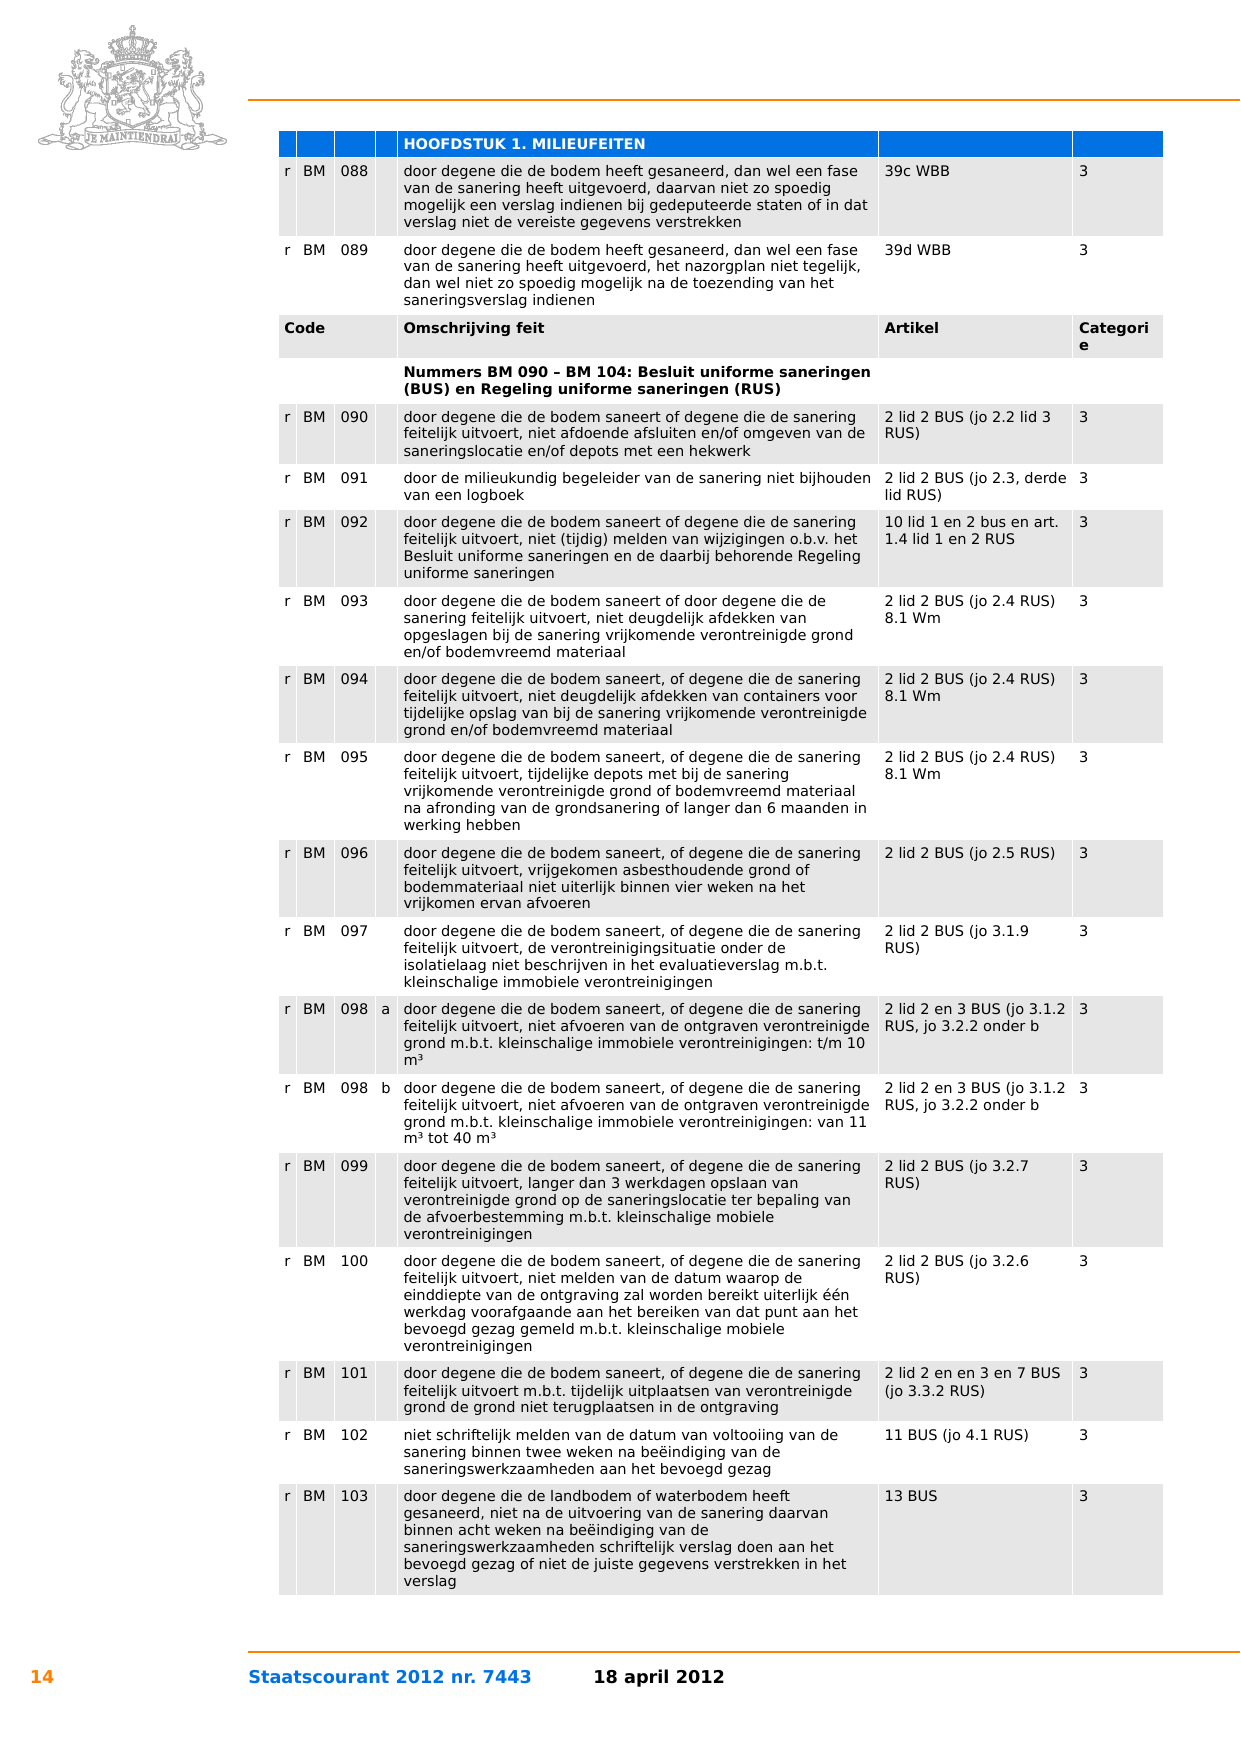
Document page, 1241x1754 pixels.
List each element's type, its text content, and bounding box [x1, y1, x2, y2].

table_cell 2 lid 2 BUS (jo 2.3, derde lid RUS) [879, 465, 1072, 508]
table_cell b [376, 1075, 397, 1152]
table_cell r [279, 996, 296, 1074]
table_cell r [279, 237, 296, 314]
table_cell r [279, 1249, 296, 1360]
table_cell BM [297, 465, 334, 508]
table_cell door degene die de bodem saneert, of degene die de sanering feitelijk uitvoert, langer dan 3 werkdagen opslaan van verontreinigde grond op de saneringslocatie ter bepaling van de afvoerbestemming m.b.t. kleinschalige mobiele verontreinigingen [398, 1153, 878, 1247]
table_cell 3 [1073, 1484, 1163, 1595]
table_cell door degene die de bodem saneert, of degene die de sanering feitelijk uitvoert, niet afvoeren van de ontgraven verontreinigde grond m.b.t. kleinschalige immobiele verontreinigingen: van 11 m³ tot 40 m³ [398, 1075, 878, 1152]
table_cell Categorie [1073, 315, 1163, 358]
table_cell 3 [1073, 1075, 1163, 1152]
table_cell BM [297, 1249, 334, 1360]
table_cell [376, 1422, 397, 1482]
table_cell BM [297, 1075, 334, 1152]
table_cell 2 lid 2 BUS (jo 2.4 RUS) 8.1 Wm [879, 666, 1072, 743]
table_cell 3 [1073, 1249, 1163, 1360]
table_cell Code [279, 315, 397, 358]
table_cell [376, 1361, 397, 1421]
table_cell [376, 359, 397, 403]
table_cell 2 lid 2 en 3 BUS (jo 3.1.2 RUS, jo 3.2.2 onder b [879, 1075, 1072, 1152]
table_cell r [279, 588, 296, 665]
table_cell 098 [335, 1075, 375, 1152]
table_cell 3 [1073, 840, 1163, 917]
table_cell r [279, 404, 296, 464]
table_cell 096 [335, 840, 375, 917]
table_cell 3 [1073, 404, 1163, 464]
table_cell r [279, 465, 296, 508]
table_cell door degene die de bodem saneert of degene die de sanering feitelijk uitvoert, niet (tijdig) melden van wijzigingen o.b.v. het Besluit uniforme saneringen en de daarbij behorende Regeling uniforme saneringen [398, 510, 878, 587]
table_cell BM [297, 996, 334, 1074]
table_cell 3 [1073, 588, 1163, 665]
table_cell 2 lid 2 BUS (jo 3.1.9 RUS) [879, 918, 1072, 995]
table_cell [376, 918, 397, 995]
table_cell 100 [335, 1249, 375, 1360]
table_cell 088 [335, 158, 375, 236]
table_cell door degene die de landbodem of waterbodem heeft gesaneerd, niet na de uitvoering van de sanering daarvan binnen acht weken na beëindiging van de saneringswerkzaamheden schriftelijk verslag doen aan het bevoegd gezag of niet de juiste gegevens verstrekken in het verslag [398, 1484, 878, 1595]
table_cell 2 lid 2 BUS (jo 2.2 lid 3 RUS) [879, 404, 1072, 464]
table_cell 3 [1073, 918, 1163, 995]
table_cell niet schriftelijk melden van de datum van voltooiing van de sanering binnen twee weken na beëindiging van de saneringswerkzaamheden aan het bevoegd gezag [398, 1422, 878, 1482]
table_cell r [279, 158, 296, 236]
table_cell [376, 840, 397, 917]
table_cell Omschrijving feit [398, 315, 878, 358]
table_cell 3 [1073, 510, 1163, 587]
table_cell 3 [1073, 237, 1163, 314]
table_cell BM [297, 1361, 334, 1421]
table_cell 094 [335, 666, 375, 743]
table_cell Artikel [879, 315, 1072, 358]
table_cell door degene die de bodem saneert, of degene die de sanering feitelijk uitvoert, tijdelijke depots met bij de sanering vrijkomende verontreinigde grond of bodemvreemd materiaal na afronding van de grondsanering of langer dan 6 maanden in werking hebben [398, 745, 878, 839]
table_cell door degene die de bodem saneert, of degene die de sanering feitelijk uitvoert, niet deugdelijk afdekken van containers voor tijdelijke opslag van bij de sanering vrijkomende verontreinigde grond en/of bodemvreemd materiaal [398, 666, 878, 743]
table_cell 2 lid 2 BUS (jo 2.4 RUS) 8.1 Wm [879, 588, 1072, 665]
table_cell [376, 158, 397, 236]
table_cell 3 [1073, 996, 1163, 1074]
table_cell door degene die de bodem saneert, of degene die de sanering feitelijk uitvoert m.b.t. tijdelijk uitplaatsen van verontreinigde grond de grond niet terugplaatsen in de ontgraving [398, 1361, 878, 1421]
table_cell r [279, 666, 296, 743]
table_cell BM [297, 840, 334, 917]
table_cell r [279, 1484, 296, 1595]
table_cell door degene die de bodem saneert, of degene die de sanering feitelijk uitvoert, niet afvoeren van de ontgraven verontreinigde grond m.b.t. kleinschalige immobiele verontreinigingen: t/m 10 m³ [398, 996, 878, 1074]
table_cell 2 lid 2 BUS (jo 3.2.7 RUS) [879, 1153, 1072, 1247]
table_cell 089 [335, 237, 375, 314]
table_header [1073, 131, 1163, 157]
table_cell door degene die de bodem saneert of degene die de sanering feitelijk uitvoert, niet afdoende afsluiten en/of omgeven van de saneringslocatie en/of depots met een hekwerk [398, 404, 878, 464]
table_cell door degene die de bodem saneert, of degene die de sanering feitelijk uitvoert, de verontreinigingsituatie onder de isolatielaag niet beschrijven in het evaluatieverslag m.b.t. kleinschalige immobiele verontreinigingen [398, 918, 878, 995]
table_cell BM [297, 588, 334, 665]
table_cell 3 [1073, 1422, 1163, 1482]
table_cell r [279, 1361, 296, 1421]
table_cell 39c WBB [879, 158, 1072, 236]
table_cell 099 [335, 1153, 375, 1247]
table_cell r [279, 1153, 296, 1247]
table_cell [376, 588, 397, 665]
table_cell [376, 237, 397, 314]
table_cell r [279, 510, 296, 587]
table_cell 2 lid 2 BUS (jo 2.4 RUS) 8.1 Wm [879, 745, 1072, 839]
table_cell 3 [1073, 745, 1163, 839]
table_cell 092 [335, 510, 375, 587]
table_cell door de milieukundig begeleider van de sanering niet bijhouden van een logboek [398, 465, 878, 508]
table_cell BM [297, 1422, 334, 1482]
table_cell BM [297, 237, 334, 314]
table_cell BM [297, 404, 334, 464]
table_cell 3 [1073, 1153, 1163, 1247]
table_cell 101 [335, 1361, 375, 1421]
table_cell 095 [335, 745, 375, 839]
table_header [879, 131, 1072, 157]
table_cell a [376, 996, 397, 1074]
table_cell 098 [335, 996, 375, 1074]
table_header HOOFDSTUK 1. MILIEUFEITEN [398, 131, 878, 157]
table_cell 10 lid 1 en 2 bus en art. 1.4 lid 1 en 2 RUS [879, 510, 1072, 587]
table_header [376, 131, 397, 157]
table_cell BM [297, 745, 334, 839]
table_cell door degene die de bodem saneert, of degene die de sanering feitelijk uitvoert, vrijgekomen asbesthoudende grond of bodemmateriaal niet uiterlijk binnen vier weken na het vrijkomen ervan afvoeren [398, 840, 878, 917]
table_cell 097 [335, 918, 375, 995]
table_cell r [279, 840, 296, 917]
table_cell r [279, 918, 296, 995]
table_cell 103 [335, 1484, 375, 1595]
table_cell 39d WBB [879, 237, 1072, 314]
picture [38, 25, 227, 150]
table_cell 2 lid 2 BUS (jo 2.5 RUS) [879, 840, 1072, 917]
table_cell 3 [1073, 465, 1163, 508]
table_cell [376, 1484, 397, 1595]
table_cell r [279, 1075, 296, 1152]
table_cell r [279, 1422, 296, 1482]
table_header [279, 131, 296, 157]
table_cell door degene die de bodem saneert, of degene die de sanering feitelijk uitvoert, niet melden van de datum waarop de einddiepte van de ontgraving zal worden bereikt uiterlijk één werkdag voorafgaande aan het bereiken van dat punt aan het bevoegd gezag gemeld m.b.t. kleinschalige mobiele verontreinigingen [398, 1249, 878, 1360]
table_header [335, 131, 375, 157]
table_cell [376, 1249, 397, 1360]
table_cell door degene die de bodem heeft gesaneerd, dan wel een fase van de sanering heeft uitgevoerd, daarvan niet zo spoedig mogelijk een verslag indienen bij gedeputeerde staten of in dat verslag niet de vereiste gegevens verstrekken [398, 158, 878, 236]
table_cell BM [297, 1484, 334, 1595]
table_cell 2 lid 2 en 3 BUS (jo 3.1.2 RUS, jo 3.2.2 onder b [879, 996, 1072, 1074]
table_cell BM [297, 1153, 334, 1247]
table_cell 093 [335, 588, 375, 665]
table_cell door degene die de bodem saneert of door degene die de sanering feitelijk uitvoert, niet deugdelijk afdekken van opgeslagen bij de sanering vrijkomende verontreinigde grond en/of bodemvreemd materiaal [398, 588, 878, 665]
table_cell [376, 465, 397, 508]
table_cell door degene die de bodem heeft gesaneerd, dan wel een fase van de sanering heeft uitgevoerd, het nazorgplan niet tegelijk, dan wel niet zo spoedig mogelijk na de toezending van het saneringsverslag indienen [398, 237, 878, 314]
table_cell r [279, 745, 296, 839]
table_cell [1073, 359, 1163, 403]
table_cell BM [297, 918, 334, 995]
table_cell 3 [1073, 666, 1163, 743]
table_cell 2 lid 2 BUS (jo 3.2.6 RUS) [879, 1249, 1072, 1360]
table_cell [297, 359, 334, 403]
table_cell [376, 510, 397, 587]
table_cell 091 [335, 465, 375, 508]
table_cell 3 [1073, 158, 1163, 236]
table_cell [279, 359, 296, 403]
table_cell Nummers BM 090 – BM 104: Besluit uniforme saneringen (BUS) en Regeling uniforme saneringen (RUS) [398, 359, 878, 403]
table_cell 102 [335, 1422, 375, 1482]
table_cell [376, 745, 397, 839]
table_cell 090 [335, 404, 375, 464]
table_cell [376, 1153, 397, 1247]
table_header [297, 131, 334, 157]
table_cell BM [297, 510, 334, 587]
table_cell [376, 666, 397, 743]
table_cell [879, 359, 1072, 403]
table_cell BM [297, 666, 334, 743]
table_cell 2 lid 2 en en 3 en 7 BUS (jo 3.3.2 RUS) [879, 1361, 1072, 1421]
table_cell [335, 359, 375, 403]
table_cell BM [297, 158, 334, 236]
table_cell 11 BUS (jo 4.1 RUS) [879, 1422, 1072, 1482]
table_cell [376, 404, 397, 464]
table_cell 13 BUS [879, 1484, 1072, 1595]
table_cell 3 [1073, 1361, 1163, 1421]
